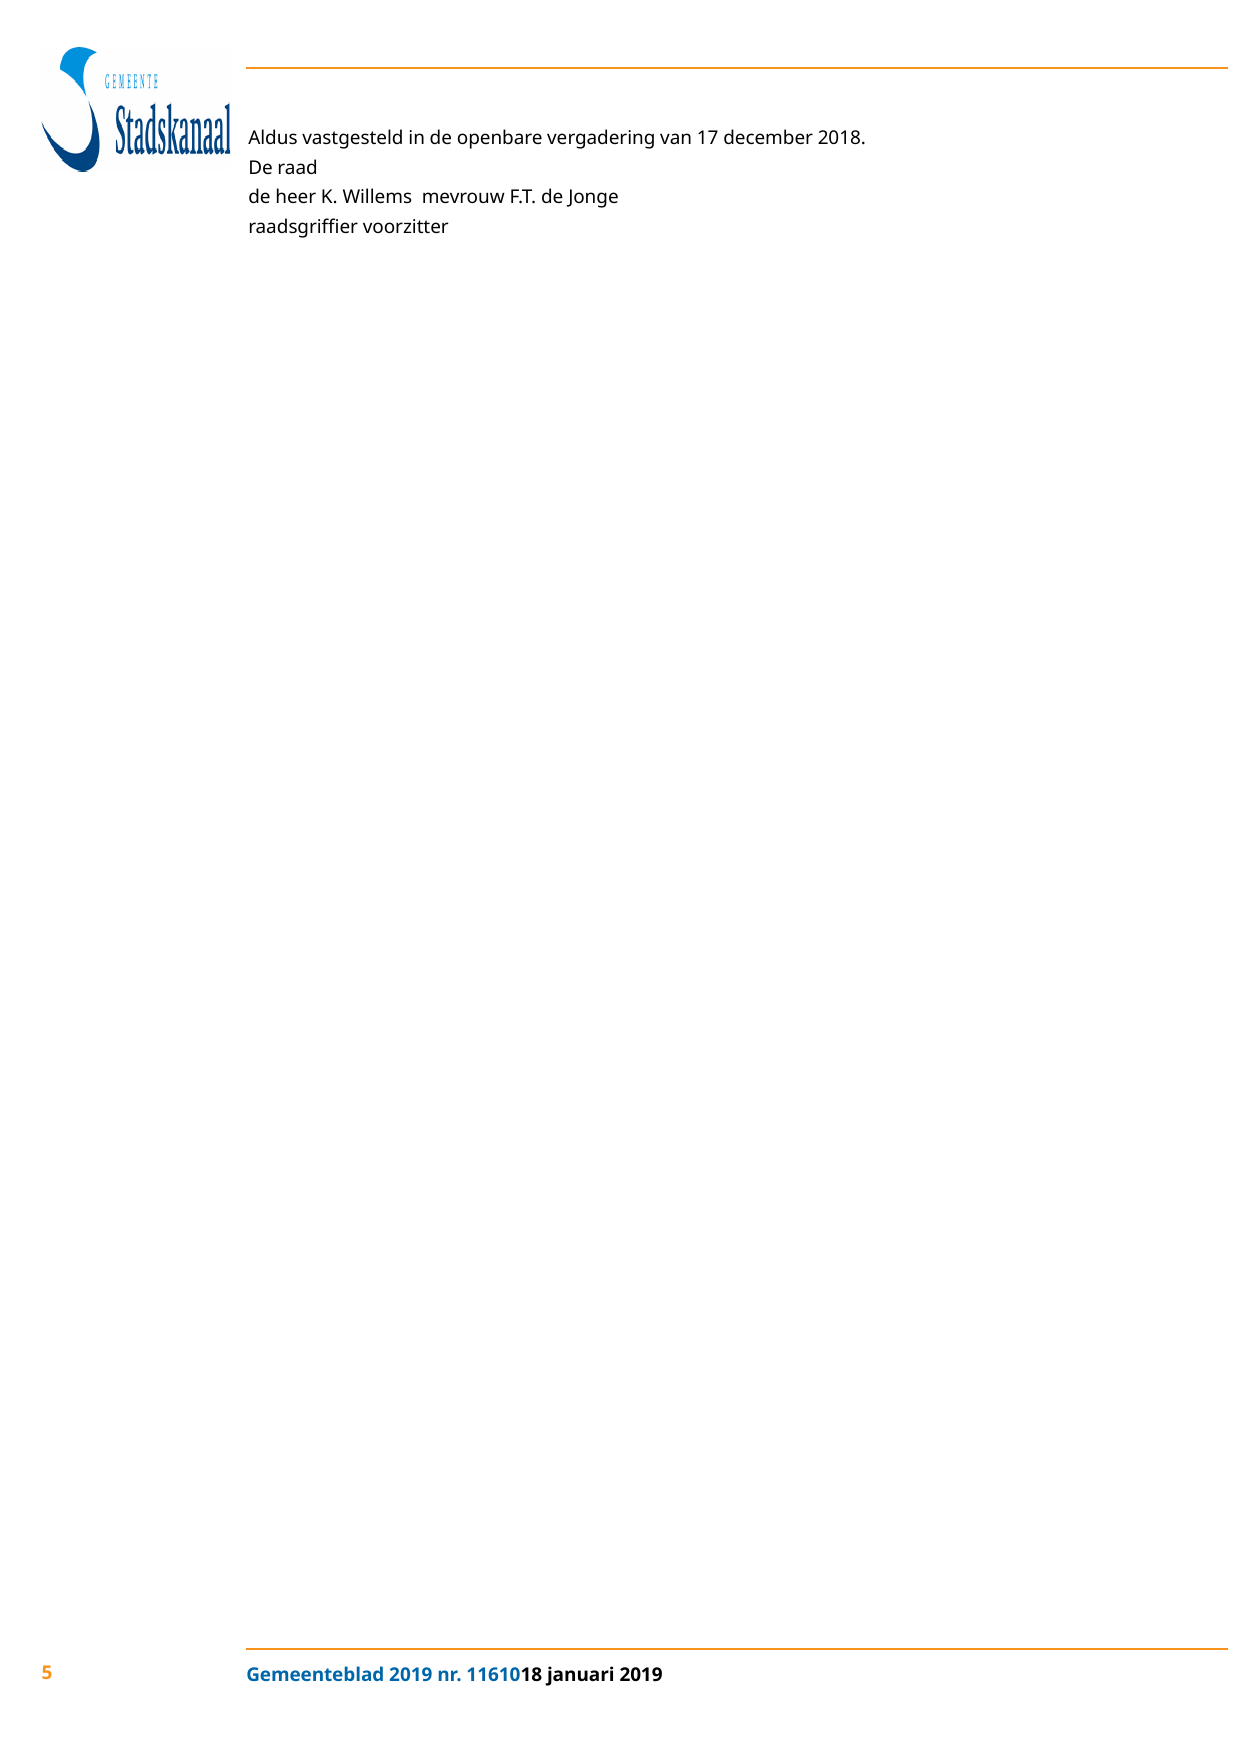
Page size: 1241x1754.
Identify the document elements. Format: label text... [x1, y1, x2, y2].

text de heer K. Willems mevrouw F.T. de Jonge [248, 183, 1152, 209]
picture [41, 47, 231, 172]
text De raad [248, 154, 1152, 180]
text Aldus vastgesteld in de openbare vergadering van 17 december 2018. [248, 124, 1152, 150]
text raadsgriffier voorzitter [248, 213, 1152, 239]
